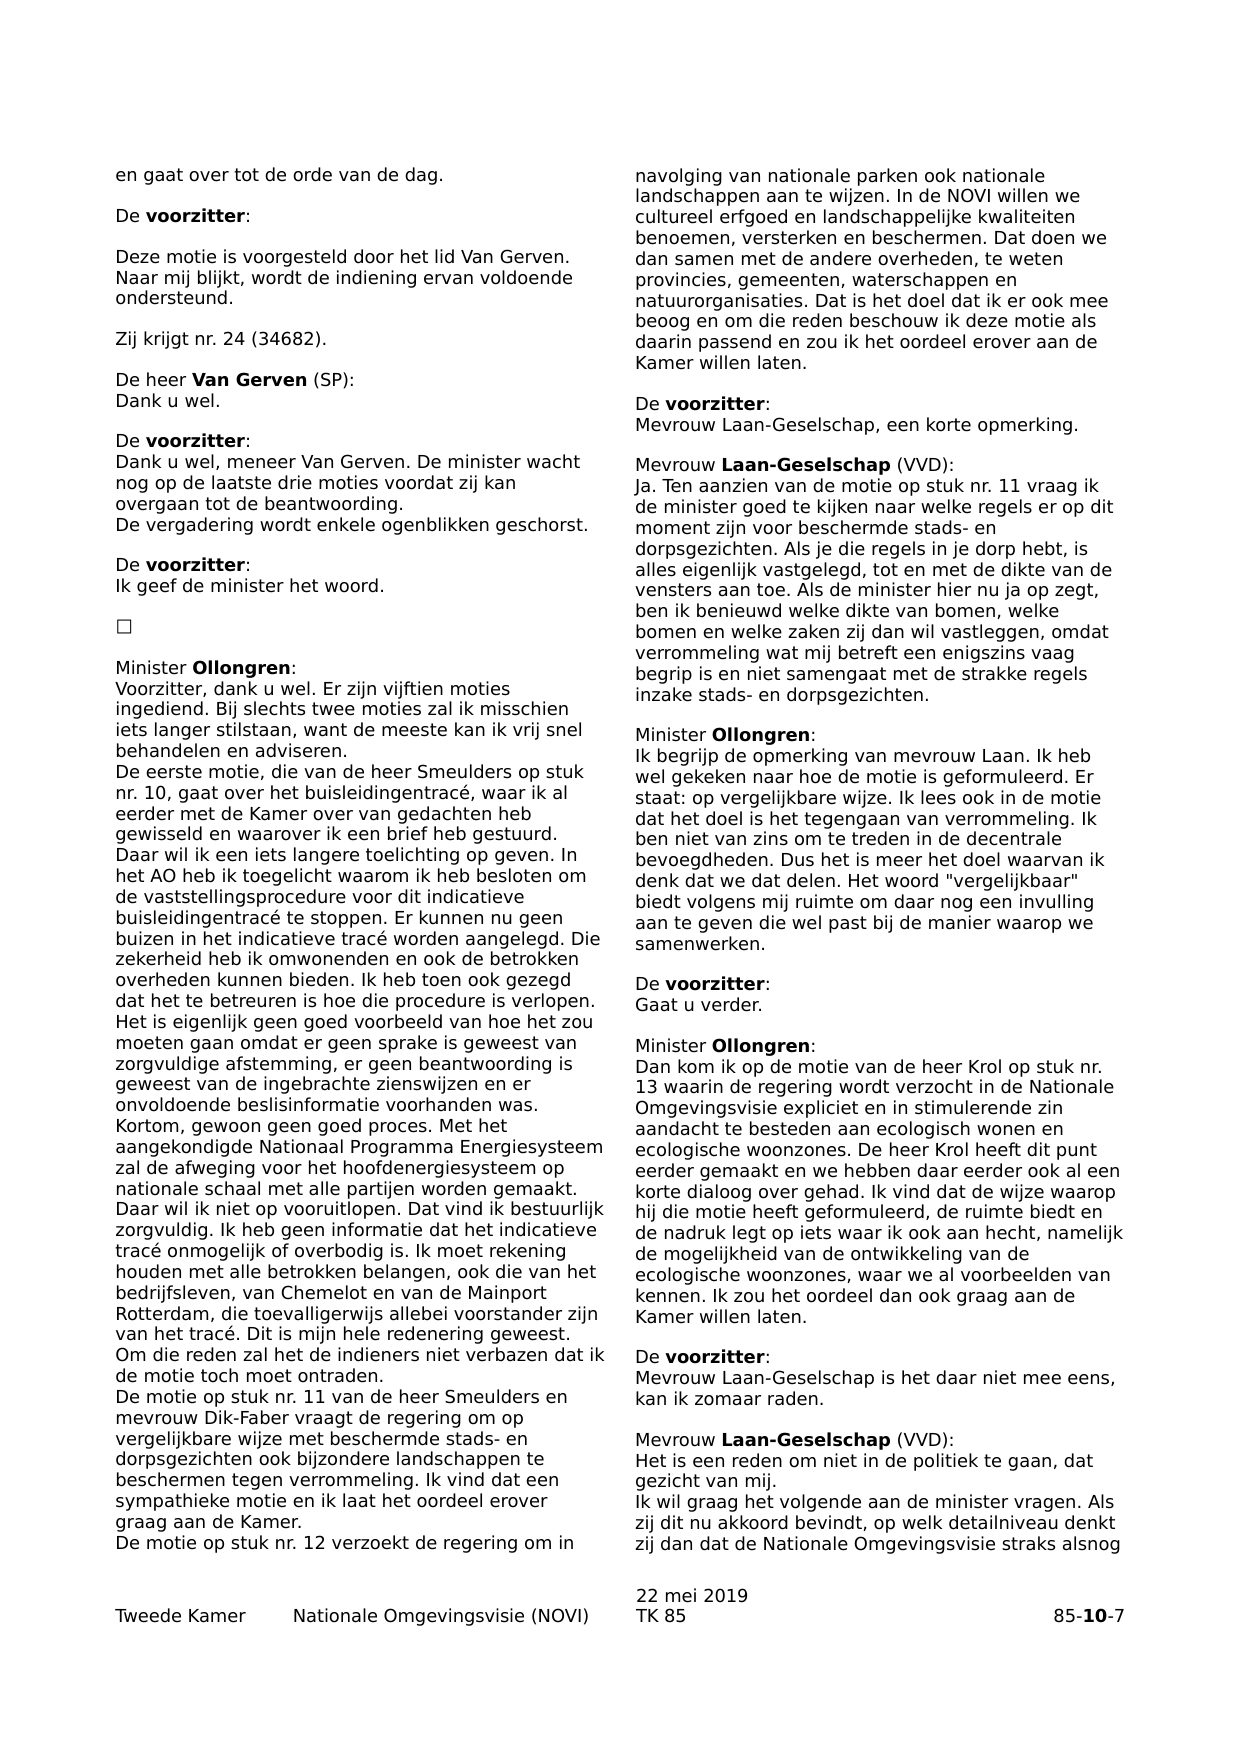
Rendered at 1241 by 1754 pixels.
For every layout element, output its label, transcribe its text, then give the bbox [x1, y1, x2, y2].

text Dank u wel, meneer Van Gerven. De minister wacht nog op de laatste drie moties voordat zij kan overgaan tot de beantwoording. [115, 452, 605, 514]
text De voorzitter: [635, 1347, 1125, 1368]
text De motie op stuk nr. 11 van de heer Smeulders en mevrouw Dik-Faber vraagt de regering om op vergelijkbare wijze met beschermde stads- en dorpsgezichten ook bijzondere landschappen te beschermen tegen verrommeling. Ik vind dat een sympathieke motie en ik laat het oordeel erover graag aan de Kamer. [115, 1387, 605, 1532]
text Mevrouw Laan-Geselschap (VVD): [635, 1430, 1125, 1450]
text navolging van nationale parken ook nationale landschappen aan te wijzen. In de NOVI willen we cultureel erfgoed en landschappelijke kwaliteiten benoemen, versterken en beschermen. Dat doen we dan samen met de andere overheden, te weten provincies, gemeenten, waterschappen en natuurorganisaties. Dat is het doel dat ik er ook mee beoog en om die reden beschouw ik deze motie als daarin passend en zou ik het oordeel erover aan de Kamer willen laten. [635, 165, 1125, 374]
text Deze motie is voorgesteld door het lid Van Gerven. Naar mij blijkt, wordt de indiening ervan voldoende ondersteund. [115, 247, 605, 309]
text Zij krijgt nr. 24 (34682). [115, 329, 605, 350]
text en gaat over tot de orde van de dag. [115, 165, 605, 186]
text De heer Van Gerven (SP): [115, 370, 605, 390]
text De voorzitter: [635, 974, 1125, 995]
text Het is een reden om niet in de politiek te gaan, dat gezicht van mij. [635, 1450, 1125, 1492]
text De voorzitter: [635, 394, 1125, 414]
text De voorzitter: [115, 431, 605, 452]
text Minister Ollongren: [635, 725, 1125, 746]
text ⬜ [115, 617, 605, 638]
text Ja. Ten aanzien van de motie op stuk nr. 11 vraag ik de minister goed te kijken naar welke regels er op dit moment zijn voor beschermde stads- en dorpsgezichten. Als je die regels in je dorp hebt, is alles eigenlijk vastgelegd, tot en met de dikte van de vensters aan toe. Als de minister hier nu ja op zegt, ben ik benieuwd welke dikte van bomen, welke bomen en welke zaken zij dan wil vastleggen, omdat verrommeling wat mij betreft een enigszins vaag begrip is en niet samengaat met de strakke regels inzake stads- en dorpsgezichten. [635, 476, 1125, 705]
text Minister Ollongren: [115, 658, 605, 678]
text Ik wil graag het volgende aan de minister vragen. Als zij dit nu akkoord bevindt, op welk detailniveau denkt zij dan dat de Nationale Omgevingsvisie straks alsnog [635, 1492, 1125, 1554]
text Ik geef de minister het woord. [115, 576, 605, 597]
text De voorzitter: [115, 555, 605, 576]
text De motie op stuk nr. 12 verzoekt de regering om in [115, 1532, 605, 1553]
text Mevrouw Laan-Geselschap is het daar niet mee eens, kan ik zomaar raden. [635, 1368, 1125, 1410]
text De eerste motie, die van de heer Smeulders op stuk nr. 10, gaat over het buisleidingentracé, waar ik al eerder met de Kamer over van gedachten heb gewisseld en waarover ik een brief heb gestuurd. Daar wil ik een iets langere toelichting op geven. In het AO heb ik toegelicht waarom ik heb besloten om de vaststellingsprocedure voor dit indicatieve buisleidingentracé te stoppen. Er kunnen nu geen buizen in het indicatieve tracé worden aangelegd. Die zekerheid heb ik omwonenden en ook de betrokken overheden kunnen bieden. Ik heb toen ook gezegd dat het te betreuren is hoe die procedure is verlopen. Het is eigenlijk geen goed voorbeeld van hoe het zou moeten gaan omdat er geen sprake is geweest van zorgvuldige afstemming, er geen beantwoording is geweest van de ingebrachte zienswijzen en er onvoldoende beslisinformatie voorhanden was. Kortom, gewoon geen goed proces. Met het aangekondigde Nationaal Programma Energiesysteem zal de afweging voor het hoofdenergiesysteem op nationale schaal met alle partijen worden gemaakt. Daar wil ik niet op vooruitlopen. Dat vind ik bestuurlijk zorgvuldig. Ik heb geen informatie dat het indicatieve tracé onmogelijk of overbodig is. Ik moet rekening houden met alle betrokken belangen, ook die van het bedrijfsleven, van Chemelot en van de Mainport Rotterdam, die toevalligerwijs allebei voorstander zijn van het tracé. Dit is mijn hele redenering geweest. Om die reden zal het de indieners niet verbazen dat ik de motie toch moet ontraden. [115, 762, 605, 1387]
text Mevrouw Laan-Geselschap, een korte opmerking. [635, 414, 1125, 435]
text Gaat u verder. [635, 995, 1125, 1016]
text Mevrouw Laan-Geselschap (VVD): [635, 455, 1125, 476]
text De voorzitter: [115, 206, 605, 227]
text De vergadering wordt enkele ogenblikken geschorst. [115, 514, 605, 535]
text Ik begrijp de opmerking van mevrouw Laan. Ik heb wel gekeken naar hoe de motie is geformuleerd. Er staat: op vergelijkbare wijze. Ik lees ook in de motie dat het doel is het tegengaan van verrommeling. Ik ben niet van zins om te treden in de decentrale bevoegdheden. Dus het is meer het doel waarvan ik denk dat we dat delen. Het woord "vergelijkbaar" biedt volgens mij ruimte om daar nog een invulling aan te geven die wel past bij de manier waarop we samenwerken. [635, 746, 1125, 954]
text Minister Ollongren: [635, 1036, 1125, 1056]
text Dank u wel. [115, 390, 605, 411]
text Voorzitter, dank u wel. Er zijn vijftien moties ingediend. Bij slechts twee moties zal ik misschien iets langer stilstaan, want de meeste kan ik vrij snel behandelen en adviseren. [115, 678, 605, 762]
text Dan kom ik op de motie van de heer Krol op stuk nr. 13 waarin de regering wordt verzocht in de Nationale Omgevingsvisie expliciet en in stimulerende zin aandacht te besteden aan ecologisch wonen en ecologische woonzones. De heer Krol heeft dit punt eerder gemaakt en we hebben daar eerder ook al een korte dialoog over gehad. Ik vind dat de wijze waarop hij die motie heeft geformuleerd, de ruimte biedt en de nadruk legt op iets waar ik ook aan hecht, namelijk de mogelijkheid van de ontwikkeling van de ecologische woonzones, waar we al voorbeelden van kennen. Ik zou het oordeel dan ook graag aan de Kamer willen laten. [635, 1056, 1125, 1327]
